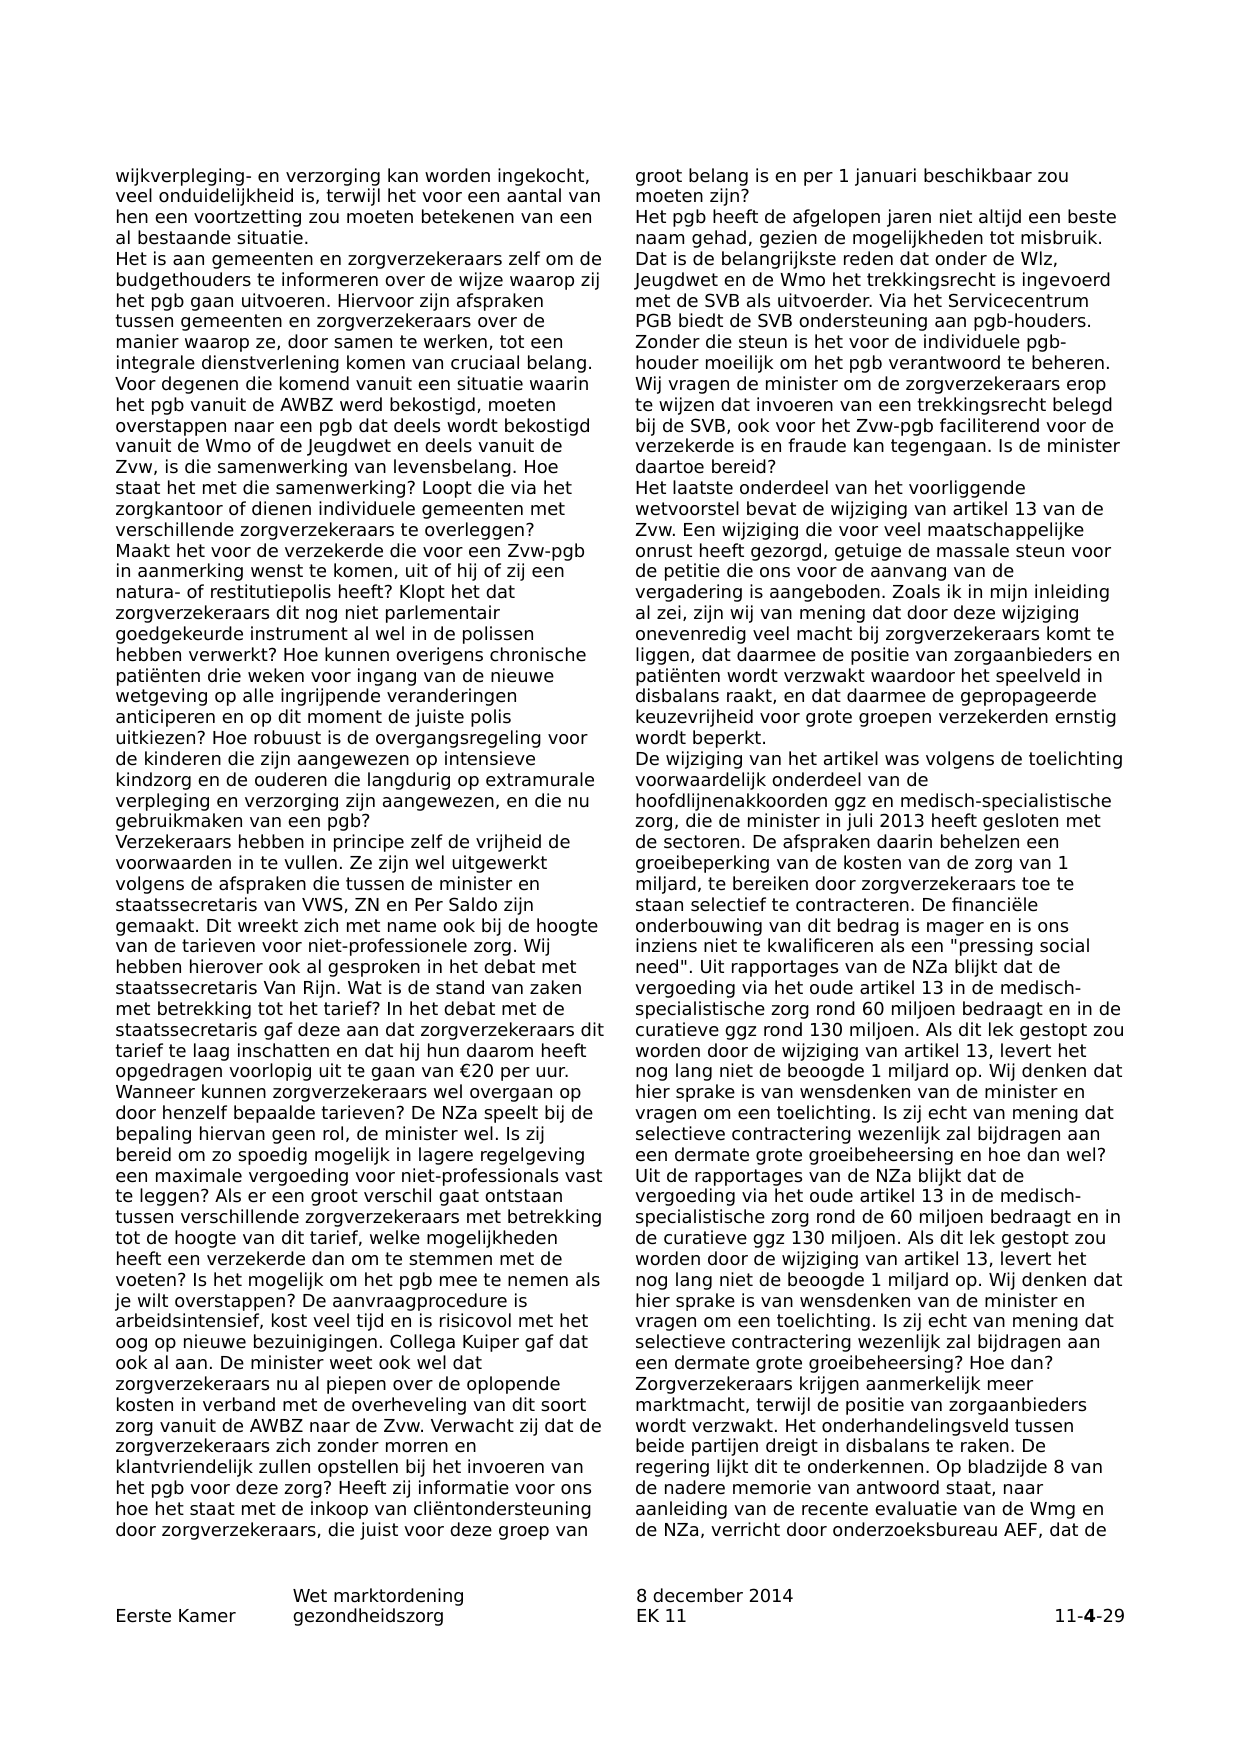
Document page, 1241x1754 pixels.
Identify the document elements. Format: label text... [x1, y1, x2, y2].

text wijkverpleging- en verzorging kan worden ingekocht, veel onduidelijkheid is, terwijl het voor een aantal van hen een voortzetting zou moeten betekenen van een al bestaande situatie. [115, 165, 605, 249]
text Het pgb heeft de afgelopen jaren niet altijd een beste naam gehad, gezien de mogelijkheden tot misbruik. Dat is de belangrijkste reden dat onder de Wlz, Jeugdwet en de Wmo het trekkingsrecht is ingevoerd met de SVB als uitvoerder. Via het Servicecentrum PGB biedt de SVB ondersteuning aan pgb-houders. Zonder die steun is het voor de individuele pgb-houder moeilijk om het pgb verantwoord te beheren. Wij vragen de minister om de zorgverzekeraars erop te wijzen dat invoeren van een trekkingsrecht belegd bij de SVB, ook voor het Zvw-pgb faciliterend voor de verzekerde is en fraude kan tegengaan. Is de minister daartoe bereid? [635, 207, 1125, 478]
text Het laatste onderdeel van het voorliggende wetvoorstel bevat de wijziging van artikel 13 van de Zvw. Een wijziging die voor veel maatschappelijke onrust heeft gezorgd, getuige de massale steun voor de petitie die ons voor de aanvang van de vergadering is aangeboden. Zoals ik in mijn inleiding al zei, zijn wij van mening dat door deze wijziging onevenredig veel macht bij zorgverzekeraars komt te liggen, dat daarmee de positie van zorgaanbieders en patiënten wordt verzwakt waardoor het speelveld in disbalans raakt, en dat daarmee de gepropageerde keuzevrijheid voor grote groepen verzekerden ernstig wordt beperkt. [635, 478, 1125, 749]
text Zorgverzekeraars krijgen aanmerkelijk meer marktmacht, terwijl de positie van zorgaanbieders wordt verzwakt. Het onderhandelingsveld tussen beide partijen dreigt in disbalans te raken. De regering lijkt dit te onderkennen. Op bladzijde 8 van de nadere memorie van antwoord staat, naar aanleiding van de recente evaluatie van de Wmg en de NZa, verricht door onderzoeksbureau AEF, dat de [635, 1374, 1125, 1540]
text Het is aan gemeenten en zorgverzekeraars zelf om de budgethouders te informeren over de wijze waarop zij het pgb gaan uitvoeren. Hiervoor zijn afspraken tussen gemeenten en zorgverzekeraars over de manier waarop ze, door samen te werken, tot een integrale dienstverlening komen van cruciaal belang. Voor degenen die komend vanuit een situatie waarin het pgb vanuit de AWBZ werd bekostigd, moeten overstappen naar een pgb dat deels wordt bekostigd vanuit de Wmo of de Jeugdwet en deels vanuit de Zvw, is die samenwerking van levensbelang. Hoe staat het met die samenwerking? Loopt die via het zorgkantoor of dienen individuele gemeenten met verschillende zorgverzekeraars te overleggen? [115, 249, 605, 540]
text Verzekeraars hebben in principe zelf de vrijheid de voorwaarden in te vullen. Ze zijn wel uitgewerkt volgens de afspraken die tussen de minister en staatssecretaris van VWS, ZN en Per Saldo zijn gemaakt. Dit wreekt zich met name ook bij de hoogte van de tarieven voor niet-professionele zorg. Wij hebben hierover ook al gesproken in het debat met staatssecretaris Van Rijn. Wat is de stand van zaken met betrekking tot het tarief? In het debat met de staatssecretaris gaf deze aan dat zorgverzekeraars dit tarief te laag inschatten en dat hij hun daarom heeft opgedragen voorlopig uit te gaan van €20 per uur. Wanneer kunnen zorgverzekeraars wel overgaan op door henzelf bepaalde tarieven? De NZa speelt bij de bepaling hiervan geen rol, de minister wel. Is zij bereid om zo spoedig mogelijk in lagere regelgeving een maximale vergoeding voor niet-professionals vast te leggen? Als er een groot verschil gaat ontstaan tussen verschillende zorgverzekeraars met betrekking tot de hoogte van dit tarief, welke mogelijkheden heeft een verzekerde dan om te stemmen met de voeten? Is het mogelijk om het pgb mee te nemen als je wilt overstappen? De aanvraagprocedure is arbeidsintensief, kost veel tijd en is risicovol met het oog op nieuwe bezuinigingen. Collega Kuiper gaf dat ook al aan. De minister weet ook wel dat zorgverzekeraars nu al piepen over de oplopende kosten in verband met de overheveling van dit soort zorg vanuit de AWBZ naar de Zvw. Verwacht zij dat de zorgverzekeraars zich zonder morren en klantvriendelijk zullen opstellen bij het invoeren van het pgb voor deze zorg? Heeft zij informatie voor ons hoe het staat met de inkoop van cliëntondersteuning door zorgverzekeraars, die juist voor deze groep van [115, 832, 605, 1540]
text groot belang is en per 1 januari beschikbaar zou moeten zijn? [635, 165, 1125, 207]
text Maakt het voor de verzekerde die voor een Zvw-pgb in aanmerking wenst te komen, uit of hij of zij een natura- of restitutiepolis heeft? Klopt het dat zorgverzekeraars dit nog niet parlementair goedgekeurde instrument al wel in de polissen hebben verwerkt? Hoe kunnen overigens chronische patiënten drie weken voor ingang van de nieuwe wetgeving op alle ingrijpende veranderingen anticiperen en op dit moment de juiste polis uitkiezen? Hoe robuust is de overgangsregeling voor de kinderen die zijn aangewezen op intensieve kindzorg en de ouderen die langdurig op extramurale verpleging en verzorging zijn aangewezen, en die nu gebruikmaken van een pgb? [115, 540, 605, 832]
text De wijziging van het artikel was volgens de toelichting voorwaardelijk onderdeel van de hoofdlijnenakkoorden ggz en medisch-specialistische zorg, die de minister in juli 2013 heeft gesloten met de sectoren. De afspraken daarin behelzen een groeibeperking van de kosten van de zorg van 1 miljard, te bereiken door zorgverzekeraars toe te staan selectief te contracteren. De financiële onderbouwing van dit bedrag is mager en is ons inziens niet te kwalificeren als een "pressing social need". Uit rapportages van de NZa blijkt dat de vergoeding via het oude artikel 13 in de medisch-specialistische zorg rond 60 miljoen bedraagt en in de curatieve ggz rond 130 miljoen. Als dit lek gestopt zou worden door de wijziging van artikel 13, levert het nog lang niet de beoogde 1 miljard op. Wij denken dat hier sprake is van wensdenken van de minister en vragen om een toelichting. Is zij echt van mening dat selectieve contractering wezenlijk zal bijdragen aan een dermate grote groeibeheersing en hoe dan wel? Uit de rapportages van de NZa blijkt dat de vergoeding via het oude artikel 13 in de medisch-specialistische zorg rond de 60 miljoen bedraagt en in de curatieve ggz 130 miljoen. Als dit lek gestopt zou worden door de wijziging van artikel 13, levert het nog lang niet de beoogde 1 miljard op. Wij denken dat hier sprake is van wensdenken van de minister en vragen om een toelichting. Is zij echt van mening dat selectieve contractering wezenlijk zal bijdragen aan een dermate grote groeibeheersing? Hoe dan? [635, 749, 1125, 1374]
